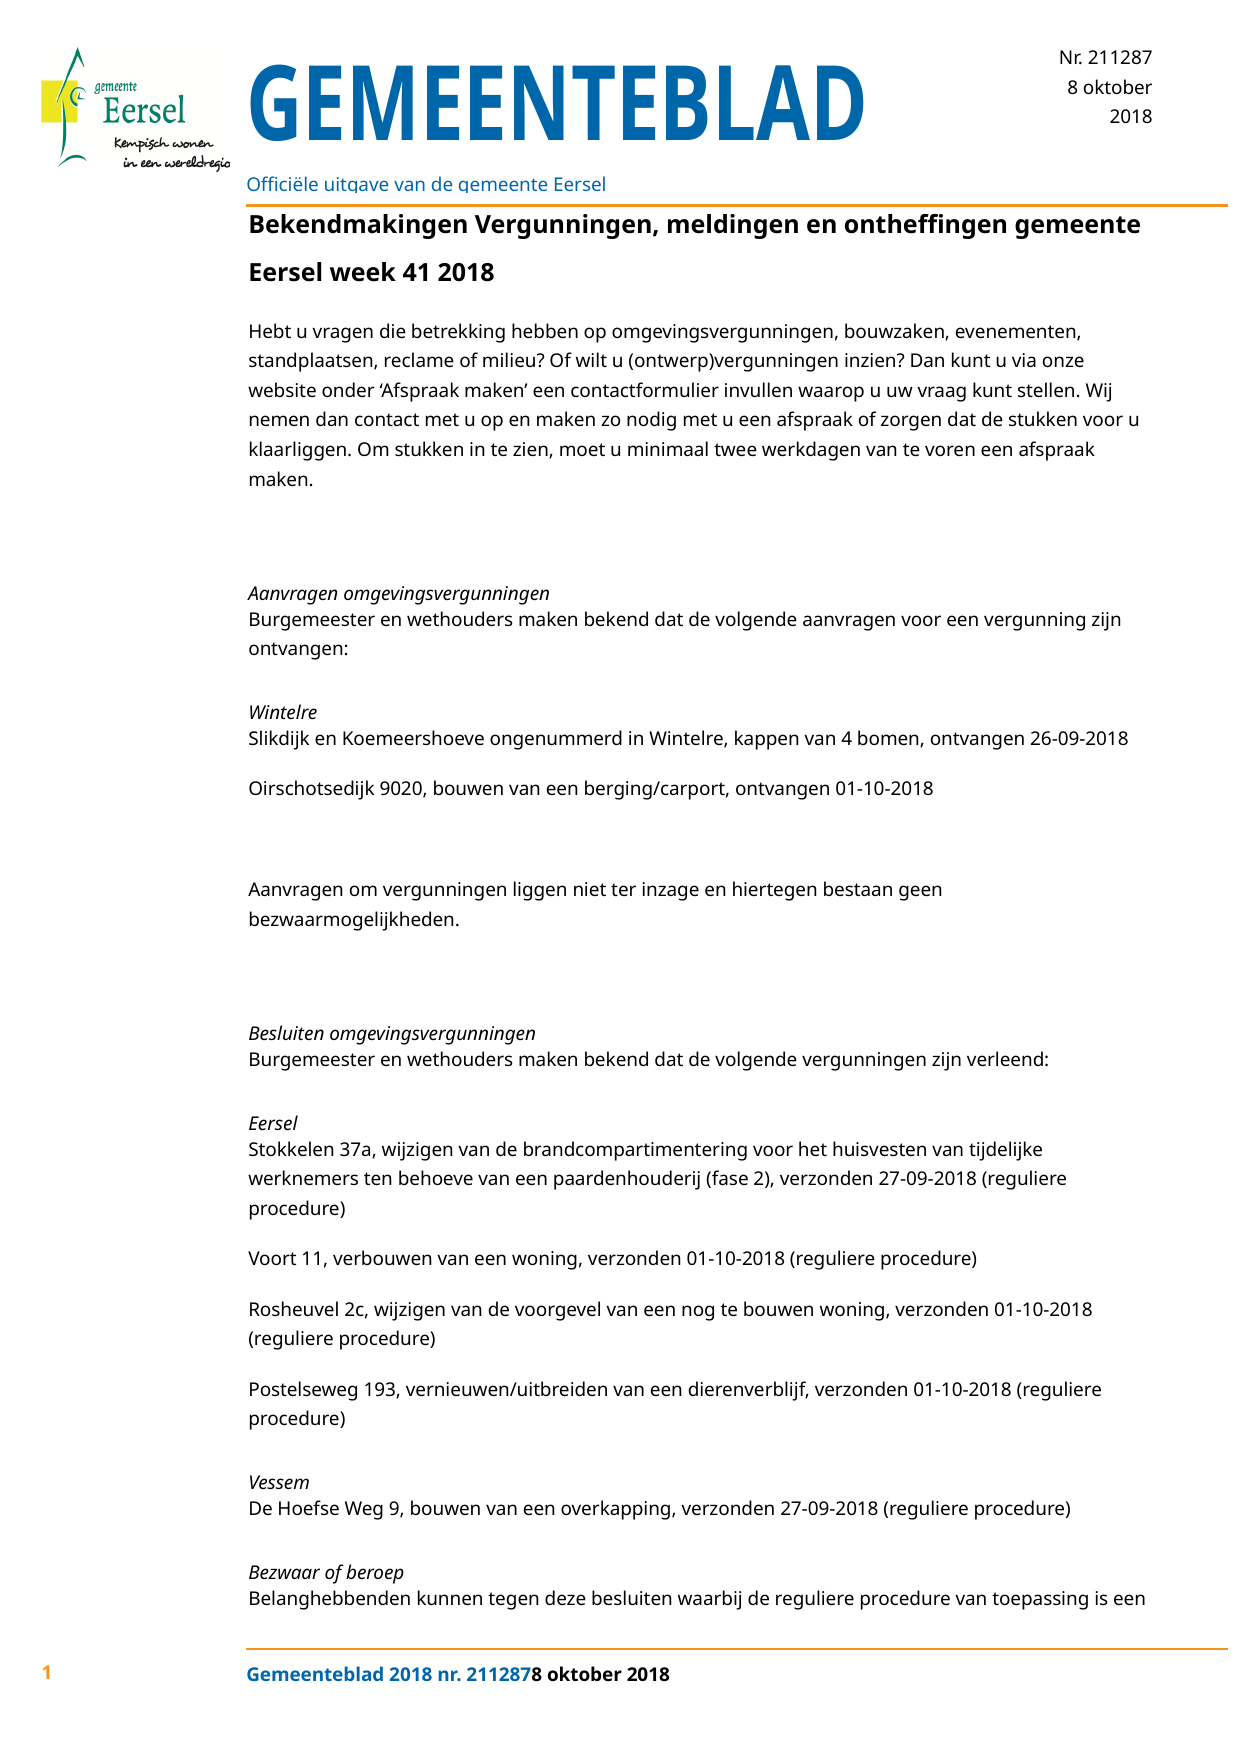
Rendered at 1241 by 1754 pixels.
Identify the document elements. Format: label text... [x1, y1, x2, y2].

text Besluiten omgevingsvergunningen [248, 1020, 1152, 1046]
text Bekendmakingen Vergunningen, meldingen en ontheffingen gemeente Eersel week 41 2018 [248, 207, 1152, 288]
text Postelseweg 193, vernieuwen/uitbreiden van een dierenverblijf, verzonden 01-10-2018 (reguliere procedure) [248, 1376, 1152, 1431]
text Slikdijk en Koemeershoeve ongenummerd in Wintelre, kappen van 4 bomen, ontvangen 26-09-2018 [248, 725, 1152, 751]
text Rosheuvel 2c, wijzigen van de voorgevel van een nog te bouwen woning, verzonden 01-10-2018 (reguliere procedure) [248, 1296, 1152, 1351]
picture [41, 47, 231, 172]
text De Hoefse Weg 9, bouwen van een overkapping, verzonden 27-09-2018 (reguliere procedure) [248, 1495, 1152, 1521]
text Aanvragen om vergunningen liggen niet ter inzage en hiertegen bestaan geen bezwaarmogelijkheden. [248, 876, 1152, 932]
text Voort 11, verbouwen van een woning, verzonden 01-10-2018 (reguliere procedure) [248, 1245, 1152, 1271]
text Belanghebbenden kunnen tegen deze besluiten waarbij de reguliere procedure van toepassing is een [248, 1585, 1152, 1611]
text Burgemeester en wethouders maken bekend dat de volgende aanvragen voor een vergunning zijn ontvangen: [248, 606, 1152, 661]
text Eersel [248, 1110, 1152, 1136]
text Bezwaar of beroep [248, 1559, 1152, 1585]
text Burgemeester en wethouders maken bekend dat de volgende vergunningen zijn verleend: [248, 1046, 1152, 1072]
text Stokkelen 37a, wijzigen van de brandcompartimentering voor het huisvesten van tijdelijke werknemers ten behoeve van een paardenhouderij (fase 2), verzonden 27-09-2018 (reguliere procedure) [248, 1136, 1152, 1221]
text Vessem [248, 1469, 1152, 1495]
text Hebt u vragen die betrekking hebben op omgevingsvergunningen, bouwzaken, evenementen, standplaatsen, reclame of milieu? Of wilt u (ontwerp)vergunningen inzien? Dan kunt u via onze website onder ‘Afspraak maken’ een contactformulier invullen waarop u uw vraag kunt stellen. Wij nemen dan contact met u op en maken zo nodig met u een afspraak of zorgen dat de stukken voor u klaarliggen. Om stukken in te zien, moet u minimaal twee werkdagen van te voren een afspraak maken. [248, 318, 1152, 492]
text Aanvragen omgevingsvergunningen [248, 580, 1152, 606]
text Oirschotsedijk 9020, bouwen van een berging/carport, ontvangen 01-10-2018 [248, 776, 1152, 801]
text Wintelre [248, 699, 1152, 725]
